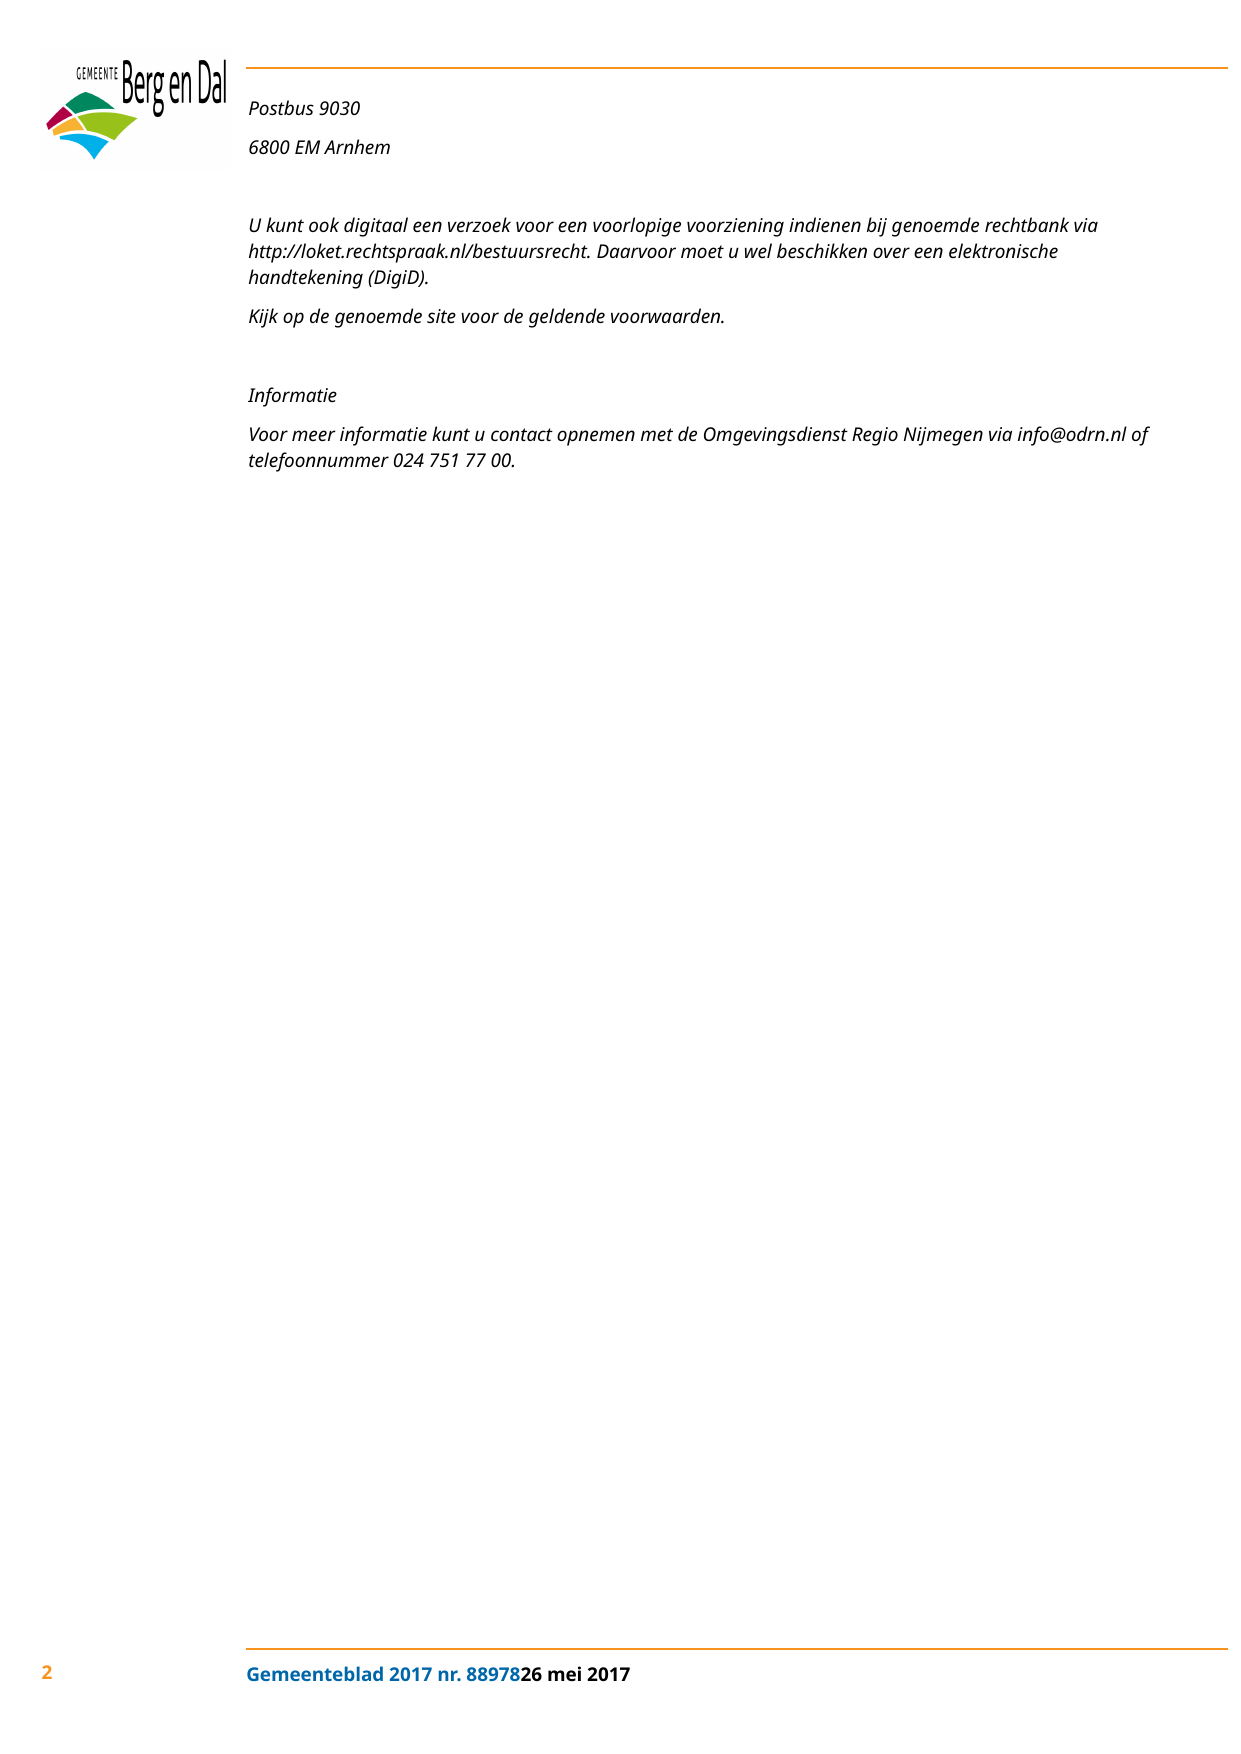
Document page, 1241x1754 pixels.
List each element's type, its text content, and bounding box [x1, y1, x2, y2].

text Kijk op de genoemde site voor de geldende voorwaarden. [248, 303, 1152, 329]
text Voor meer informatie kunt u contact opnemen met de Omgevingsdienst Regio Nijmegen via info@odrn.nl of telefoonnummer 024 751 77 00. [248, 421, 1152, 473]
picture [41, 47, 231, 172]
text Informatie [248, 382, 1152, 408]
text 6800 EM Arnhem [248, 134, 1152, 160]
text U kunt ook digitaal een verzoek voor een voorlopige voorziening indienen bij genoemde rechtbank via http://loket.rechtspraak.nl/bestuursrecht. Daarvoor moet u wel beschikken over een elektronische handtekening (DigiD). [248, 213, 1152, 290]
text Postbus 9030 [248, 95, 1152, 121]
